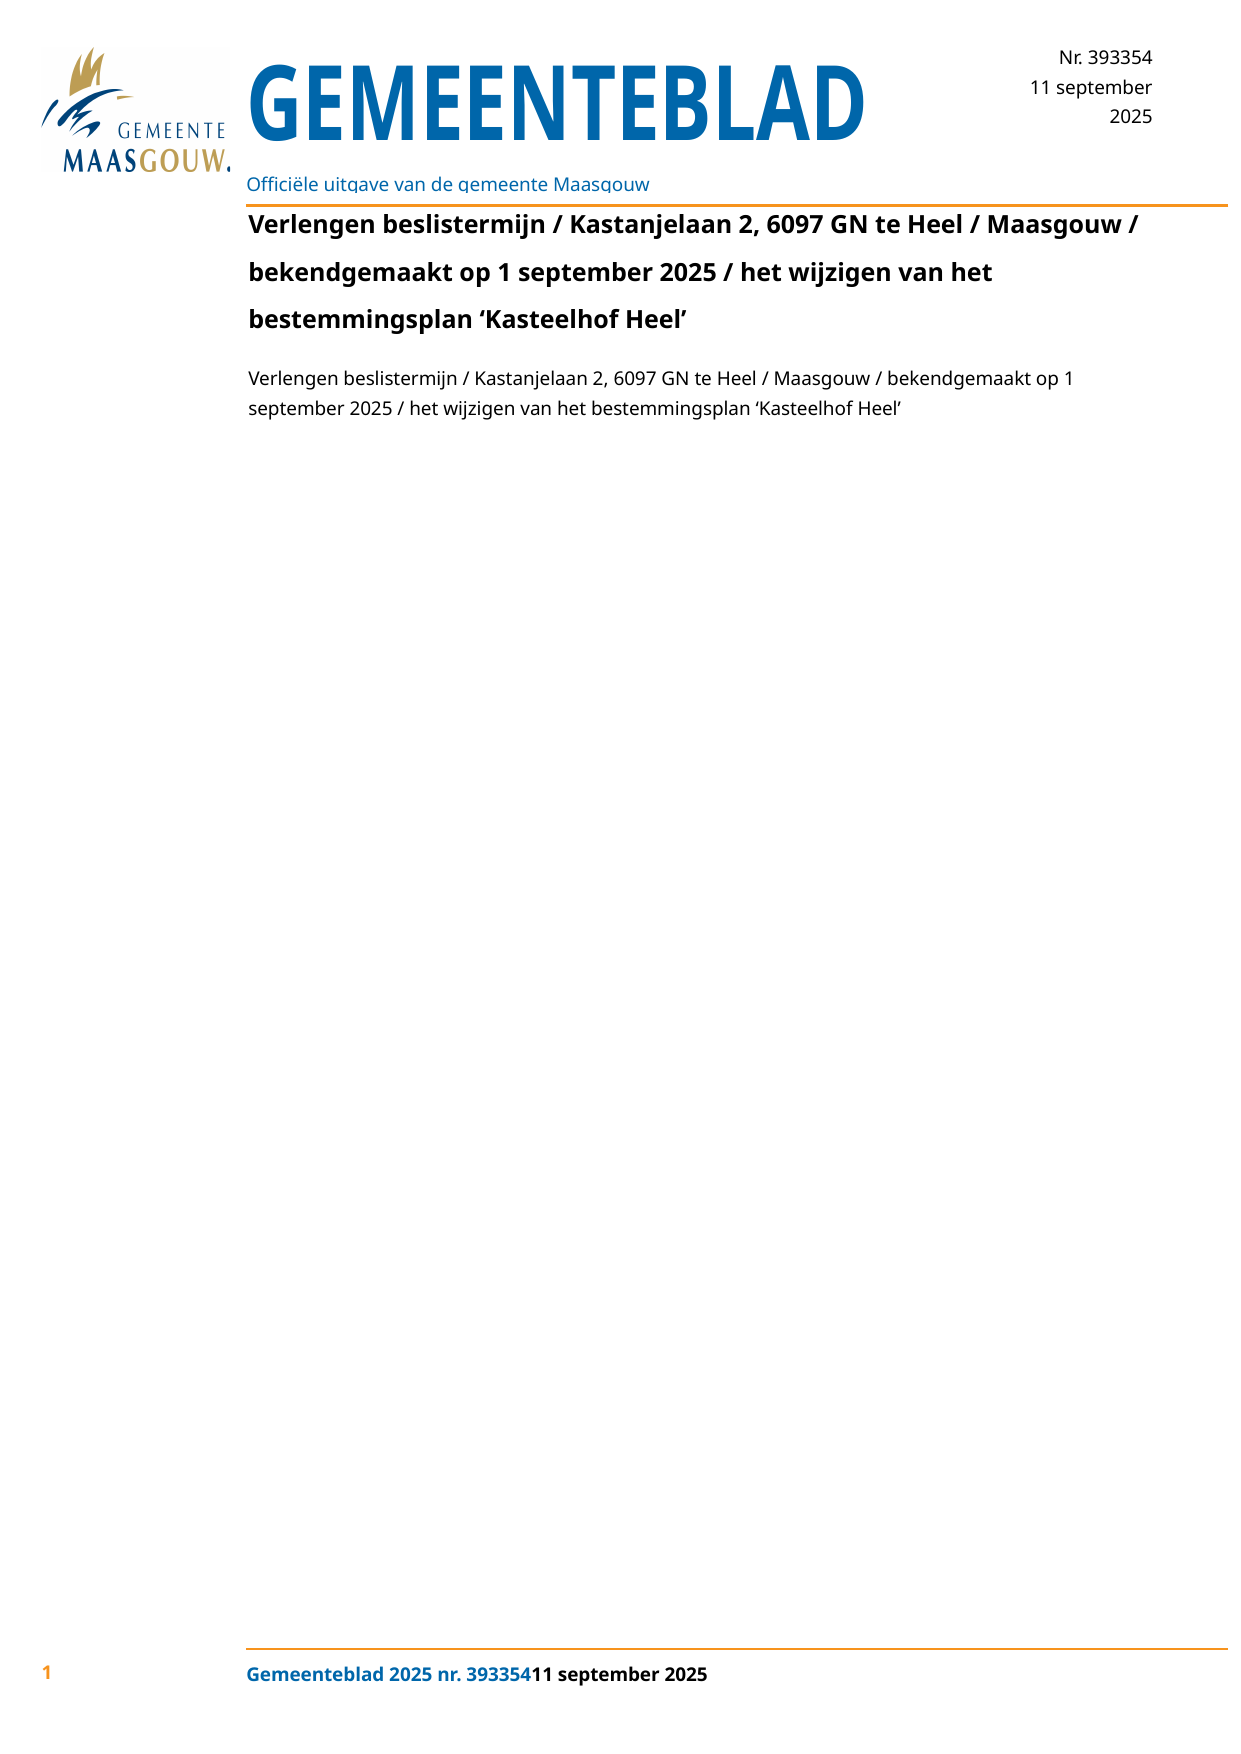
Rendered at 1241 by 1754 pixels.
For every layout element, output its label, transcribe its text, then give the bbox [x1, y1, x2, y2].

text Verlengen beslistermijn / Kastanjelaan 2, 6097 GN te Heel / Maasgouw / bekendgemaakt op 1 september 2025 / het wijzigen van het bestemmingsplan ‘Kasteelhof Heel’ [248, 207, 1152, 336]
picture [41, 47, 231, 172]
text Verlengen beslistermijn / Kastanjelaan 2, 6097 GN te Heel / Maasgouw / bekendgemaakt op 1 september 2025 / het wijzigen van het bestemmingsplan ‘Kasteelhof Heel’ [248, 366, 1152, 421]
